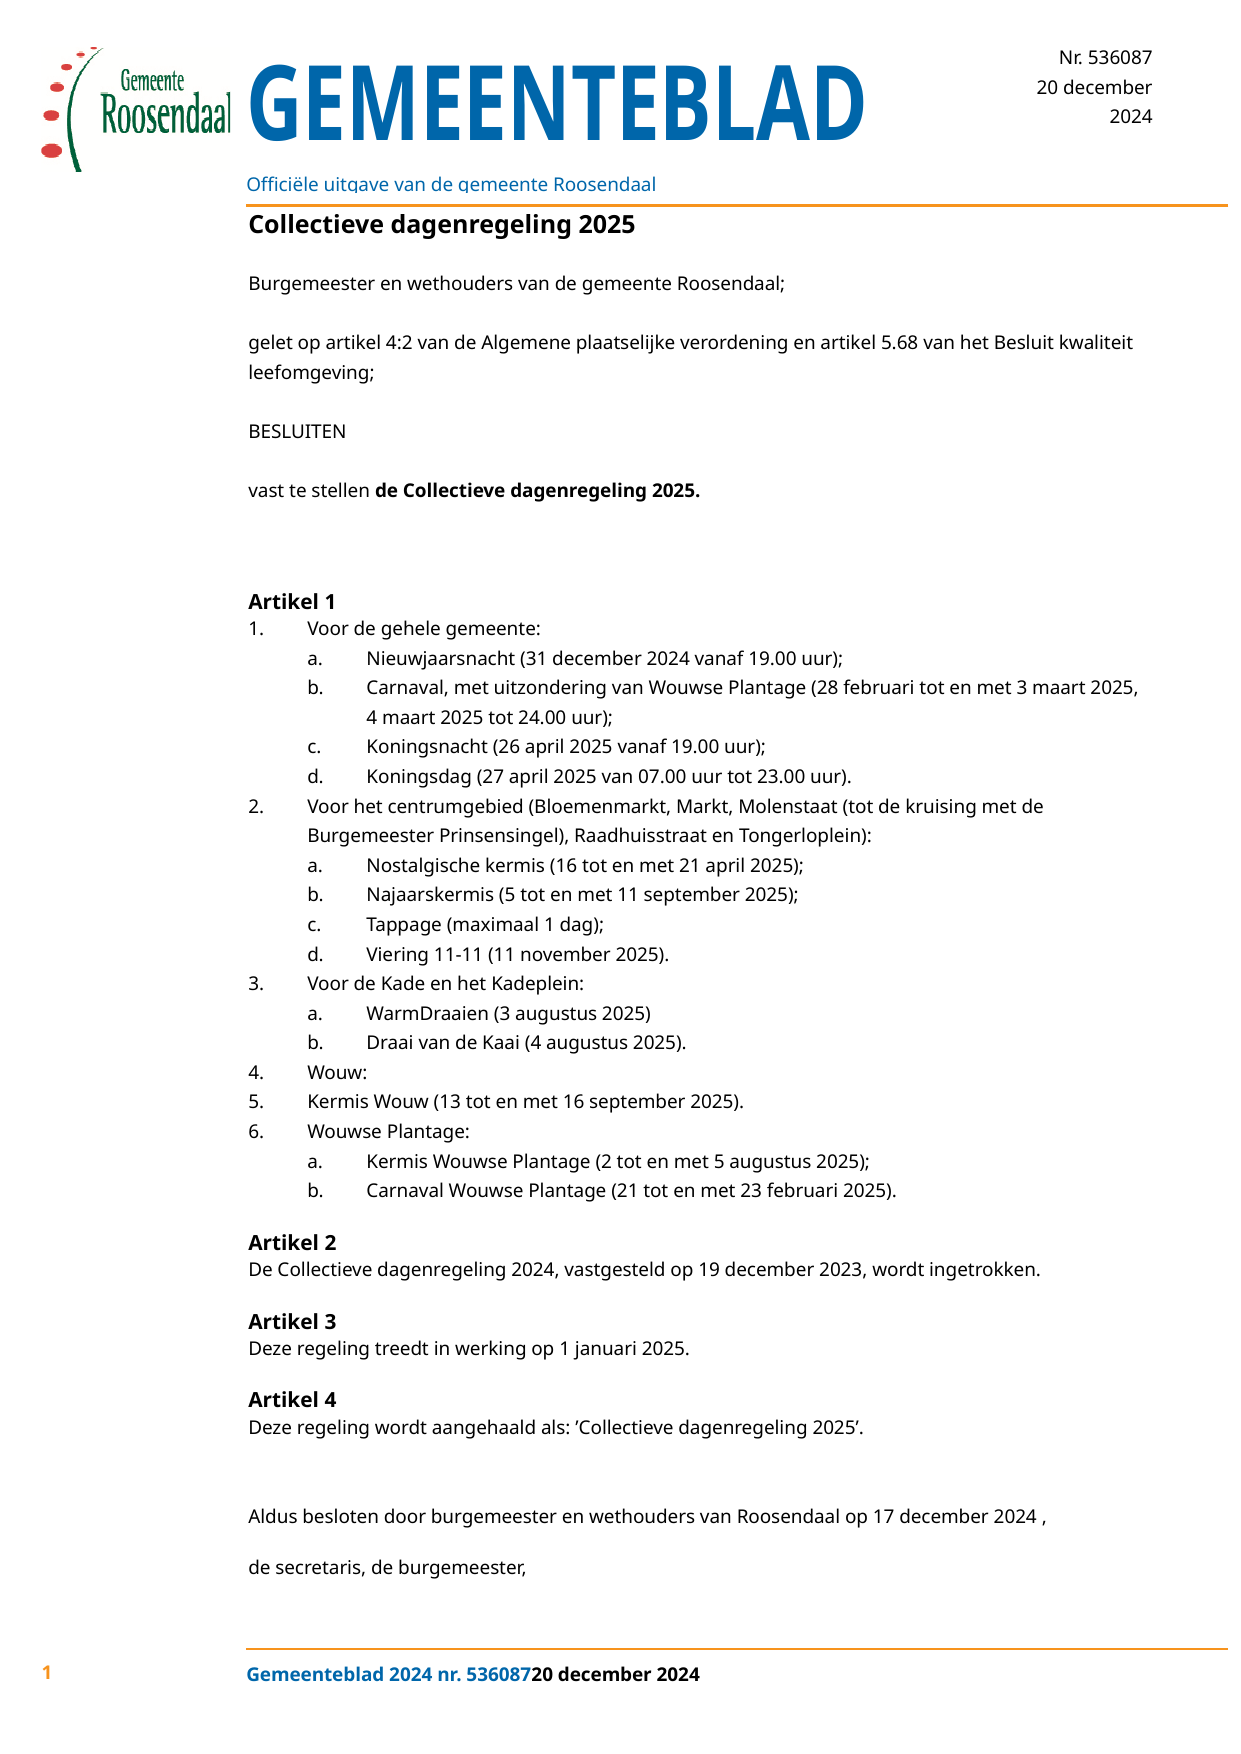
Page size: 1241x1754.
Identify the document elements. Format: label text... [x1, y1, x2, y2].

list WarmDraaien (3 augustus 2025) [307, 1000, 1152, 1026]
text BESLUITEN [248, 418, 1152, 444]
list Draai van de Kaai (4 augustus 2025). [307, 1029, 1152, 1055]
text Artikel 2 [248, 1228, 1152, 1256]
text vast te stellen de Collectieve dagenregeling 2025. [248, 477, 1152, 503]
list Wouw: [248, 1059, 1152, 1085]
text Artikel 1 [248, 587, 1152, 615]
list Nostalgische kermis (16 tot en met 21 april 2025); [307, 852, 1152, 878]
text Collectieve dagenregeling 2025 [248, 207, 1152, 241]
text De Collectieve dagenregeling 2024, vastgesteld op 19 december 2023, wordt ingetrokken. [248, 1256, 1152, 1282]
list Koningsdag (27 april 2025 van 07.00 uur tot 23.00 uur). [307, 763, 1152, 789]
list Kermis Wouwse Plantage (2 tot en met 5 augustus 2025); [307, 1148, 1152, 1174]
text de secretaris, de burgemeester, [248, 1554, 1152, 1580]
list Wouwse Plantage: [248, 1118, 1152, 1144]
text Artikel 4 [248, 1386, 1152, 1414]
list Voor de Kade en het Kadeplein: [248, 970, 1152, 996]
list Carnaval Wouwse Plantage (21 tot en met 23 februari 2025). [307, 1177, 1152, 1203]
text Burgemeester en wethouders van de gemeente Roosendaal; [248, 270, 1152, 296]
list Voor de gehele gemeente: [248, 615, 1152, 641]
text Deze regeling wordt aangehaald als: ’Collectieve dagenregeling 2025’. [248, 1414, 1152, 1440]
text gelet op artikel 4:2 van de Algemene plaatselijke verordening en artikel 5.68 van het Besluit kwaliteit leefomgeving; [248, 329, 1152, 385]
list Kermis Wouw (13 tot en met 16 september 2025). [248, 1089, 1152, 1114]
list Carnaval, met uitzondering van Wouwse Plantage (28 februari tot en met 3 maart 2025, 4 maart 2025 tot 24.00 uur); [307, 674, 1152, 730]
list Najaarskermis (5 tot en met 11 september 2025); [307, 882, 1152, 907]
list Koningsnacht (26 april 2025 vanaf 19.00 uur); [307, 734, 1152, 759]
text Aldus besloten door burgemeester en wethouders van Roosendaal op 17 december 2024 , [248, 1503, 1152, 1528]
list Voor het centrumgebied (Bloemenmarkt, Markt, Molenstaat (tot de kruising met de Burgemeester Prinsensingel), Raadhuisstraat en Tongerloplein): [248, 793, 1152, 848]
text Artikel 3 [248, 1307, 1152, 1335]
text Deze regeling treedt in werking op 1 januari 2025. [248, 1335, 1152, 1361]
list Viering 11-11 (11 november 2025). [307, 941, 1152, 967]
list Nieuwjaarsnacht (31 december 2024 vanaf 19.00 uur); [307, 645, 1152, 671]
list Tappage (maximaal 1 dag); [307, 911, 1152, 937]
picture [41, 47, 231, 172]
